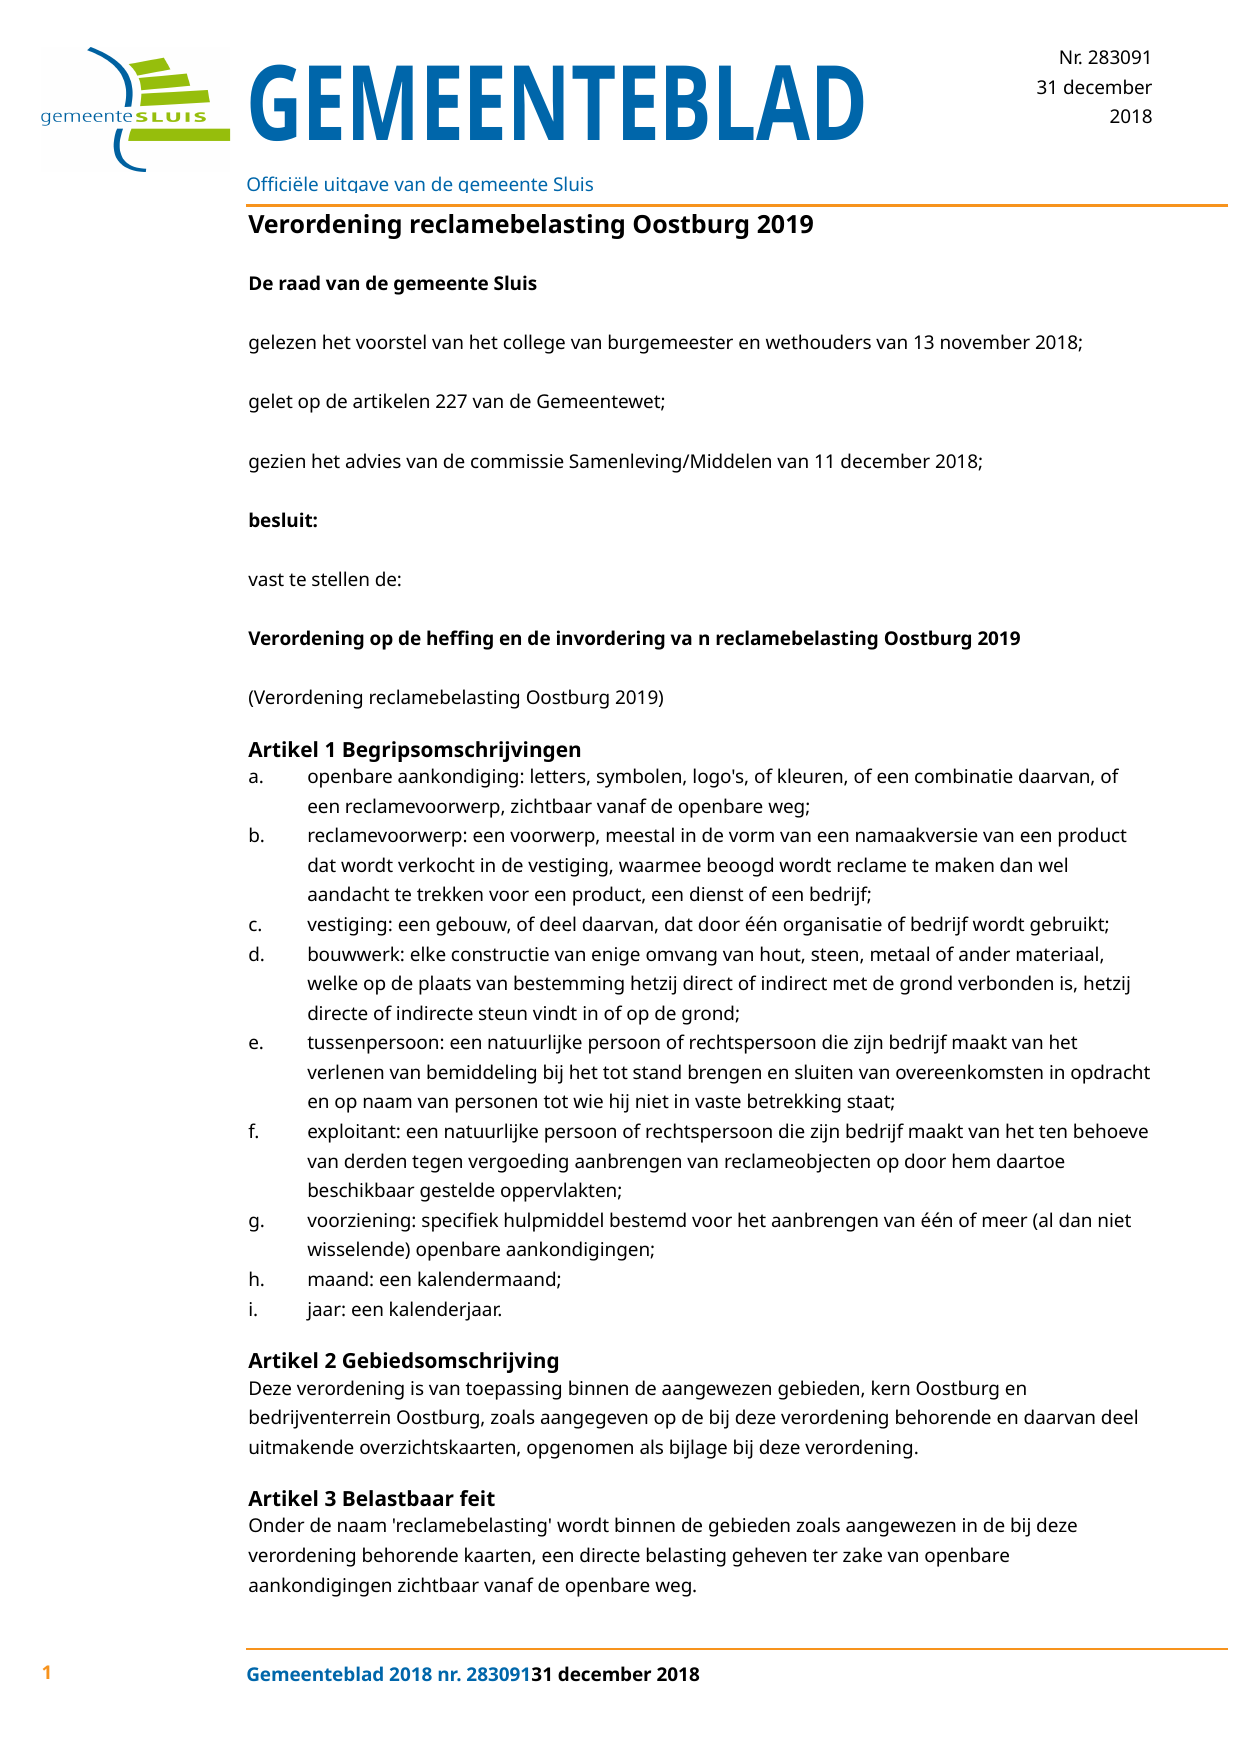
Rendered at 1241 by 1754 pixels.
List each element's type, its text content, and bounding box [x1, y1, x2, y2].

text gelezen het voorstel van het college van burgemeester en wethouders van 13 november 2018; [248, 329, 1152, 355]
text Artikel 3 Belastbaar feit [248, 1484, 1152, 1513]
text Deze verordening is van toepassing binnen de aangewezen gebieden, kern Oostburg en bedrijventerrein Oostburg, zoals aangegeven op de bij deze verordening behorende en daarvan deel uitmakende overzichtskaarten, opgenomen als bijlage bij deze verordening. [248, 1375, 1152, 1459]
list maand: een kalendermaand; [248, 1266, 1152, 1292]
text gelet op de artikelen 227 van de Gemeentewet; [248, 389, 1152, 414]
list jaar: een kalenderjaar. [248, 1296, 1152, 1322]
list voorziening: specifiek hulpmiddel bestemd voor het aanbrengen van één of meer (al dan niet wisselende) openbare aankondigingen; [248, 1207, 1152, 1262]
text Onder de naam 'reclamebelasting' wordt binnen de gebieden zoals aangewezen in de bij deze verordening behorende kaarten, een directe belasting geheven ter zake van openbare aankondigingen zichtbaar vanaf de openbare weg. [248, 1513, 1152, 1598]
list openbare aankondiging: letters, symbolen, logo's, of kleuren, of een combinatie daarvan, of een reclamevoorwerp, zichtbaar vanaf de openbare weg; [248, 763, 1152, 819]
text Artikel 2 Gebiedsomschrijving [248, 1346, 1152, 1375]
text (Verordening reclamebelasting Oostburg 2019) [248, 684, 1152, 710]
text gezien het advies van de commissie Samenleving/Middelen van 11 december 2018; [248, 448, 1152, 473]
list exploitant: een natuurlijke persoon of rechtspersoon die zijn bedrijf maakt van het ten behoeve van derden tegen vergoeding aanbrengen van reclameobjecten op door hem daartoe beschikbaar gestelde oppervlakten; [248, 1118, 1152, 1203]
picture [41, 47, 231, 172]
text besluit: [248, 507, 1152, 533]
list bouwwerk: elke constructie van enige omvang van hout, steen, metaal of ander materiaal, welke op de plaats van bestemming hetzij direct of indirect met de grond verbonden is, hetzij directe of indirecte steun vindt in of op de grond; [248, 941, 1152, 1026]
text Verordening op de heffing en de invordering va n reclamebelasting Oostburg 2019 [248, 625, 1152, 651]
text Artikel 1 Begripsomschrijvingen [248, 735, 1152, 763]
list vestiging: een gebouw, of deel daarvan, dat door één organisatie of bedrijf wordt gebruikt; [248, 911, 1152, 937]
list tussenpersoon: een natuurlijke persoon of rechtspersoon die zijn bedrijf maakt van het verlenen van bemiddeling bij het tot stand brengen en sluiten van overeenkomsten in opdracht en op naam van personen tot wie hij niet in vaste betrekking staat; [248, 1029, 1152, 1114]
text De raad van de gemeente Sluis [248, 270, 1152, 296]
text Verordening reclamebelasting Oostburg 2019 [248, 207, 1152, 241]
text vast te stellen de: [248, 566, 1152, 592]
list reclamevoorwerp: een voorwerp, meestal in de vorm van een namaakversie van een product dat wordt verkocht in de vestiging, waarmee beoogd wordt reclame te maken dan wel aandacht te trekken voor een product, een dienst of een bedrijf; [248, 822, 1152, 907]
